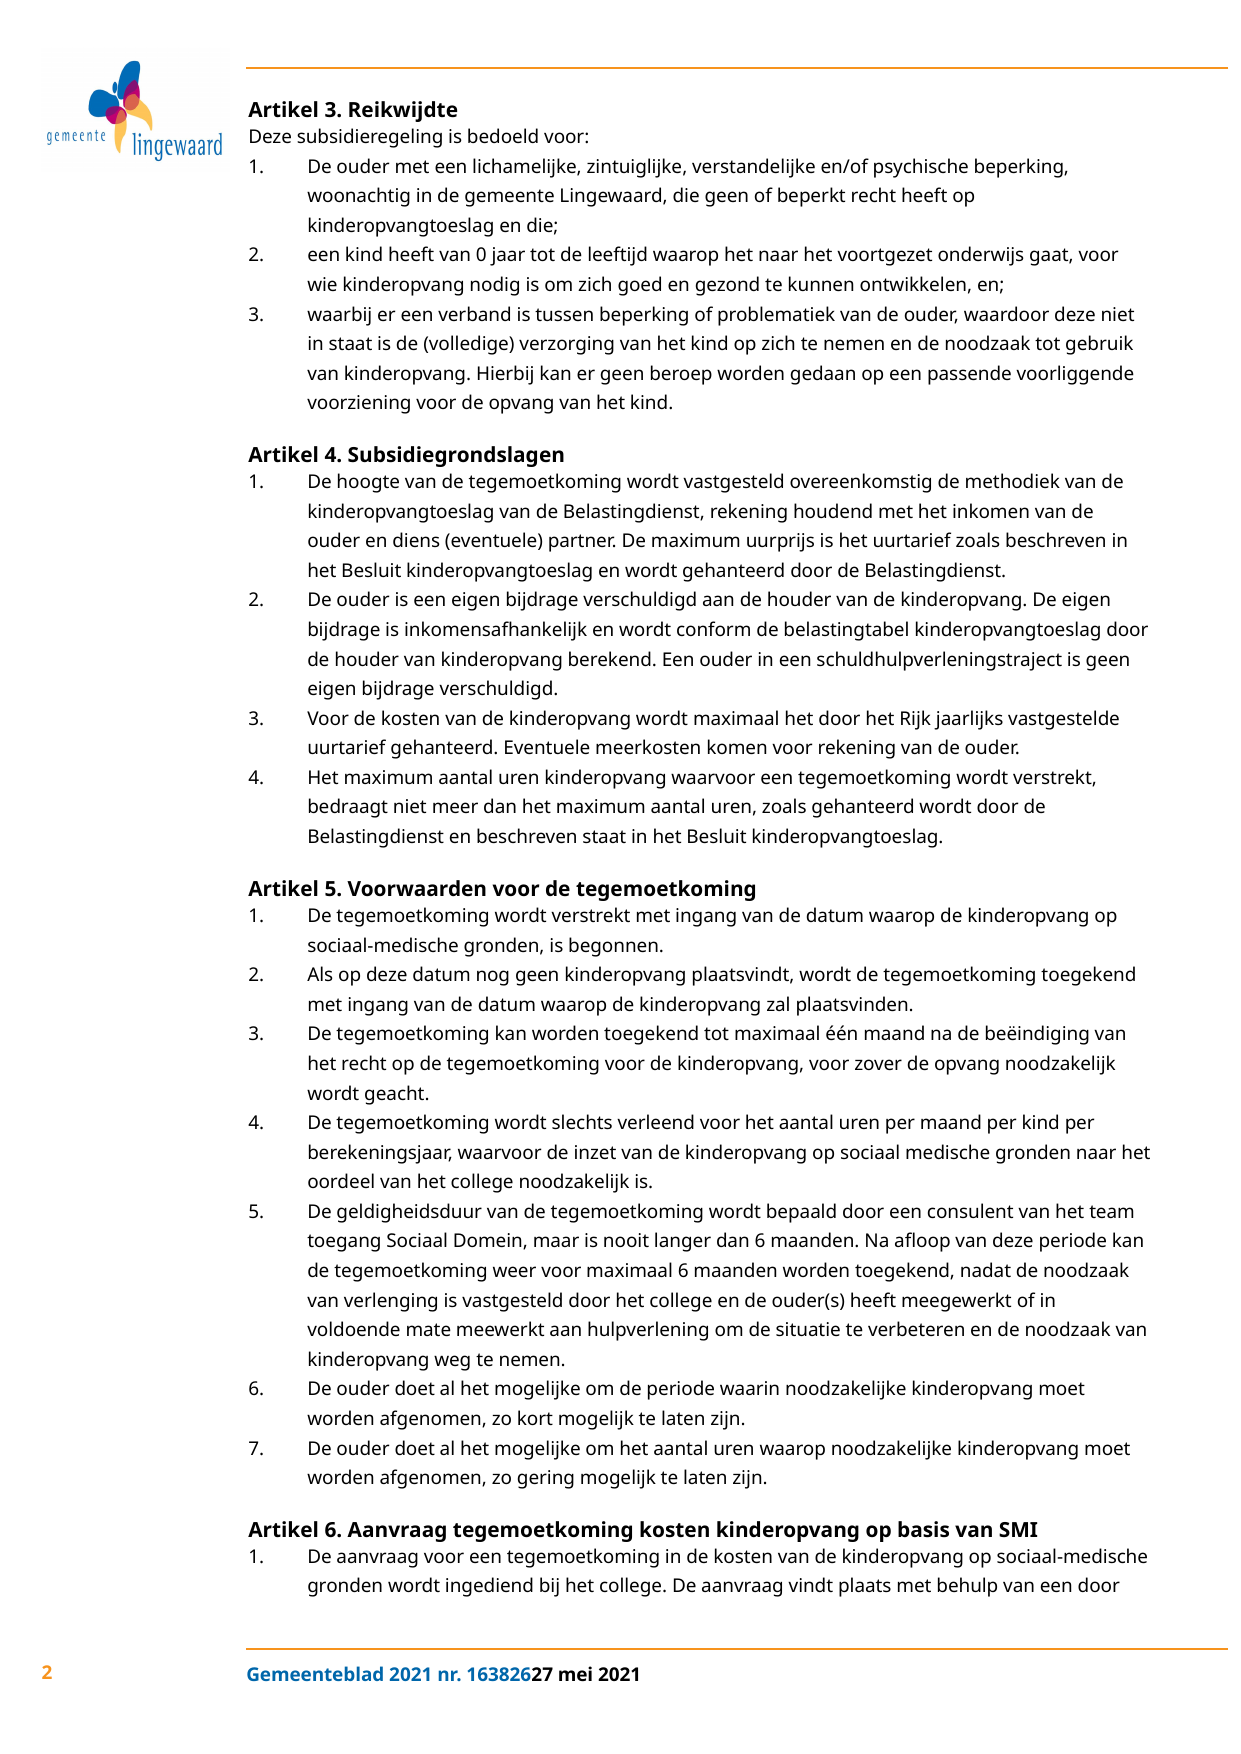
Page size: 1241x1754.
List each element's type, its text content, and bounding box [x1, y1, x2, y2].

list De ouder met een lichamelijke, zintuiglijke, verstandelijke en/of psychische beperking, woonachtig in de gemeente Lingewaard, die geen of beperkt recht heeft op kinderopvangtoeslag en die; [248, 153, 1152, 238]
list De geldigheidsduur van de tegemoetkoming wordt bepaald door een consulent van het team toegang Sociaal Domein, maar is nooit langer dan 6 maanden. Na afloop van deze periode kan de tegemoetkoming weer voor maximaal 6 maanden worden toegekend, nadat de noodzaak van verlenging is vastgesteld door het college en de ouder(s) heeft meegewerkt of in voldoende mate meewerkt aan hulpverlening om de situatie te verbeteren en de noodzaak van kinderopvang weg te nemen. [248, 1198, 1152, 1372]
text Artikel 6. Aanvraag tegemoetkoming kosten kinderopvang op basis van SMI [248, 1515, 1152, 1543]
list De tegemoetkoming wordt slechts verleend voor het aantal uren per maand per kind per berekeningsjaar, waarvoor de inzet van de kinderopvang op sociaal medische gronden naar het oordeel van het college noodzakelijk is. [248, 1109, 1152, 1194]
list De aanvraag voor een tegemoetkoming in de kosten van de kinderopvang op sociaal-medische gronden wordt ingediend bij het college. De aanvraag vindt plaats met behulp van een door [248, 1543, 1152, 1598]
text Artikel 3. Reikwijdte [248, 95, 1152, 123]
list waarbij er een verband is tussen beperking of problematiek van de ouder, waardoor deze niet in staat is de (volledige) verzorging van het kind op zich te nemen en de noodzaak tot gebruik van kinderopvang. Hierbij kan er geen beroep worden gedaan op een passende voorliggende voorziening voor de opvang van het kind. [248, 301, 1152, 415]
list De ouder doet al het mogelijke om het aantal uren waarop noodzakelijke kinderopvang moet worden afgenomen, zo gering mogelijk te laten zijn. [248, 1435, 1152, 1490]
text Artikel 5. Voorwaarden voor de tegemoetkoming [248, 874, 1152, 902]
list een kind heeft van 0 jaar tot de leeftijd waarop het naar het voortgezet onderwijs gaat, voor wie kinderopvang nodig is om zich goed en gezond te kunnen ontwikkelen, en; [248, 242, 1152, 297]
picture [41, 47, 231, 172]
list De hoogte van de tegemoetkoming wordt vastgesteld overeenkomstig de methodiek van de kinderopvangtoeslag van de Belastingdienst, rekening houdend met het inkomen van de ouder en diens (eventuele) partner. De maximum uurprijs is het uurtarief zoals beschreven in het Besluit kinderopvangtoeslag en wordt gehanteerd door de Belastingdienst. [248, 468, 1152, 583]
list De ouder is een eigen bijdrage verschuldigd aan de houder van de kinderopvang. De eigen bijdrage is inkomensafhankelijk en wordt conform de belastingtabel kinderopvangtoeslag door de houder van kinderopvang berekend. Een ouder in een schuldhulpverleningstraject is geen eigen bijdrage verschuldigd. [248, 587, 1152, 701]
list De ouder doet al het mogelijke om de periode waarin noodzakelijke kinderopvang moet worden afgenomen, zo kort mogelijk te laten zijn. [248, 1376, 1152, 1431]
list Als op deze datum nog geen kinderopvang plaatsvindt, wordt de tegemoetkoming toegekend met ingang van de datum waarop de kinderopvang zal plaatsvinden. [248, 961, 1152, 1017]
list De tegemoetkoming kan worden toegekend tot maximaal één maand na de beëindiging van het recht op de tegemoetkoming voor de kinderopvang, voor zover de opvang noodzakelijk wordt geacht. [248, 1021, 1152, 1105]
list Het maximum aantal uren kinderopvang waarvoor een tegemoetkoming wordt verstrekt, bedraagt niet meer dan het maximum aantal uren, zoals gehanteerd wordt door de Belastingdienst en beschreven staat in het Besluit kinderopvangtoeslag. [248, 764, 1152, 849]
list Voor de kosten van de kinderopvang wordt maximaal het door het Rijk jaarlijks vastgestelde uurtarief gehanteerd. Eventuele meerkosten komen voor rekening van de ouder. [248, 705, 1152, 760]
text Deze subsidieregeling is bedoeld voor: [248, 123, 1152, 149]
list De tegemoetkoming wordt verstrekt met ingang van de datum waarop de kinderopvang op sociaal-medische gronden, is begonnen. [248, 902, 1152, 957]
text Artikel 4. Subsidiegrondslagen [248, 440, 1152, 468]
